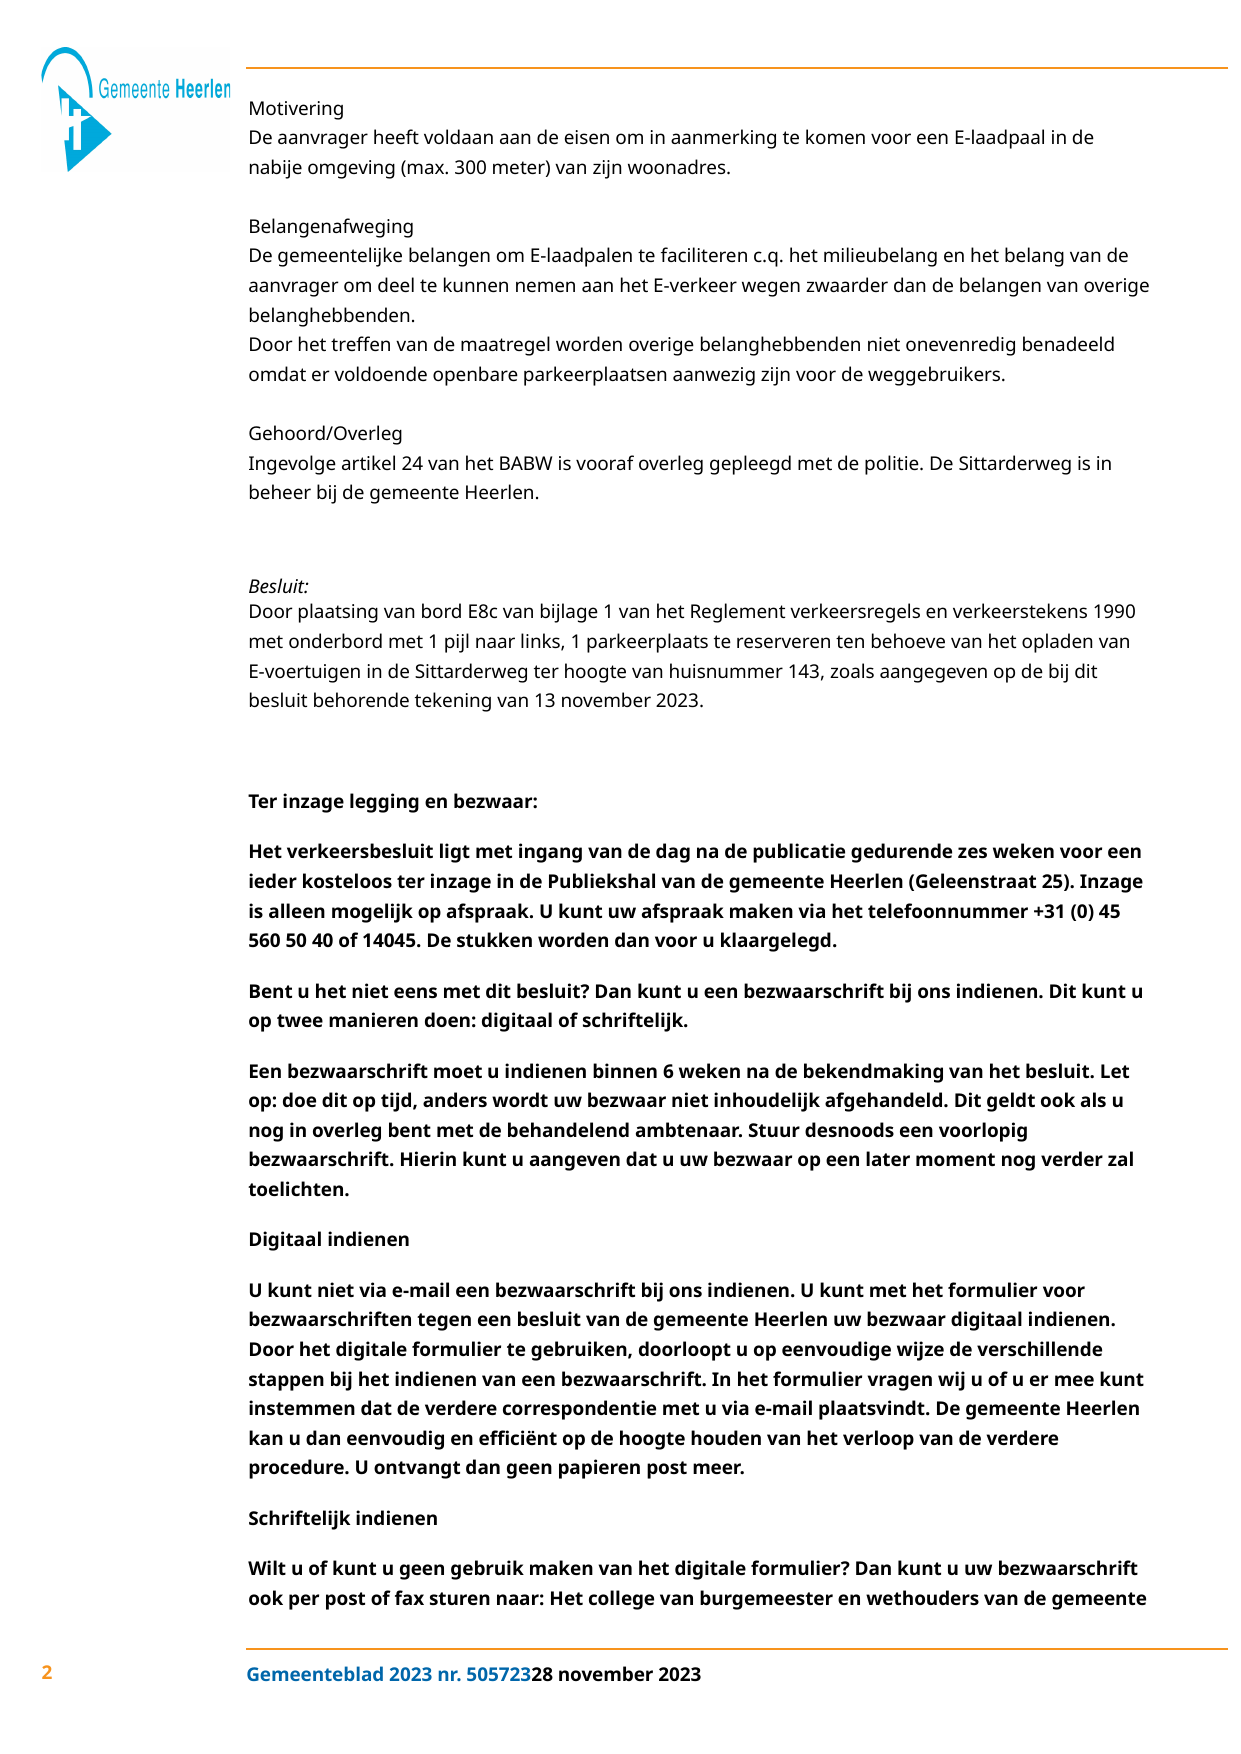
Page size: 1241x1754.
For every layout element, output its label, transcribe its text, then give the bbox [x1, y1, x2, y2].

picture [41, 47, 59, 70]
text Motivering [248, 95, 1152, 121]
text Digitaal indienen [248, 1227, 1152, 1252]
text Een bezwaarschrift moet u indienen binnen 6 weken na de bekendmaking van het besluit. Let op: doe dit op tijd, anders wordt uw bezwaar niet inhoudelijk afgehandeld. Dit geldt ook als u nog in overleg bent met de behandelend ambtenaar. Stuur desnoods een voorlopig bezwaarschrift. Hierin kunt u aangeven dat u uw bezwaar op een later moment nog verder zal toelichten. [248, 1058, 1152, 1202]
text Belangenafweging [248, 213, 1152, 239]
text Besluit: [248, 573, 1152, 599]
text Gehoord/Overleg [248, 420, 1152, 446]
text Wilt u of kunt u geen gebruik maken van het digitale formulier? Dan kunt u uw bezwaarschrift ook per post of fax sturen naar: Het college van burgemeester en wethouders van de gemeente [248, 1555, 1152, 1611]
text Door het treffen van de maatregel worden overige belanghebbenden niet onevenredig benadeeld omdat er voldoende openbare parkeerplaatsen aanwezig zijn voor de weggebruikers. [248, 331, 1152, 387]
text De aanvrager heeft voldaan aan de eisen om in aanmerking te komen voor een E-laadpaal in de nabije omgeving (max. 300 meter) van zijn woonadres. [248, 124, 1152, 180]
text Het verkeersbesluit ligt met ingang van de dag na de publicatie gedurende zes weken voor een ieder kosteloos ter inzage in de Publiekshal van de gemeente Heerlen (Geleenstraat 25). Inzage is alleen mogelijk op afspraak. U kunt uw afspraak maken via het telefoonnummer +31 (0) 45 560 50 40 of 14045. De stukken worden dan voor u klaargelegd. [248, 839, 1152, 953]
picture [41, 47, 231, 172]
text De gemeentelijke belangen om E-laadpalen te faciliteren c.q. het milieubelang en het belang van de aanvrager om deel te kunnen nemen aan het E-verkeer wegen zwaarder dan de belangen van overige belanghebbenden. [248, 243, 1152, 328]
text U kunt niet via e-mail een bezwaarschrift bij ons indienen. U kunt met het formulier voor bezwaarschriften tegen een besluit van de gemeente Heerlen uw bezwaar digitaal indienen. Door het digitale formulier te gebruiken, doorloopt u op eenvoudige wijze de verschillende stappen bij het indienen van een bezwaarschrift. In het formulier vragen wij u of u er mee kunt instemmen dat de verdere correspondentie met u via e-mail plaatsvindt. De gemeente Heerlen kan u dan eenvoudig en efficiënt op de hoogte houden van het verloop van de verdere procedure. U ontvangt dan geen papieren post meer. [248, 1277, 1152, 1480]
text Ter inzage legging en bezwaar: [248, 788, 1152, 814]
text Ingevolge artikel 24 van het BABW is vooraf overleg gepleegd met de politie. De Sittarderweg is in beheer bij de gemeente Heerlen. [248, 450, 1152, 505]
text Schriftelijk indienen [248, 1505, 1152, 1531]
text Bent u het niet eens met dit besluit? Dan kunt u een bezwaarschrift bij ons indienen. Dit kunt u op twee manieren doen: digitaal of schriftelijk. [248, 978, 1152, 1033]
text Door plaatsing van bord E8c van bijlage 1 van het Reglement verkeersregels en verkeerstekens 1990 met onderbord met 1 pijl naar links, 1 parkeerplaats te reserveren ten behoeve van het opladen van E-voertuigen in de Sittarderweg ter hoogte van huisnummer 143, zoals aangegeven op de bij dit besluit behorende tekening van 13 november 2023. [248, 599, 1152, 713]
